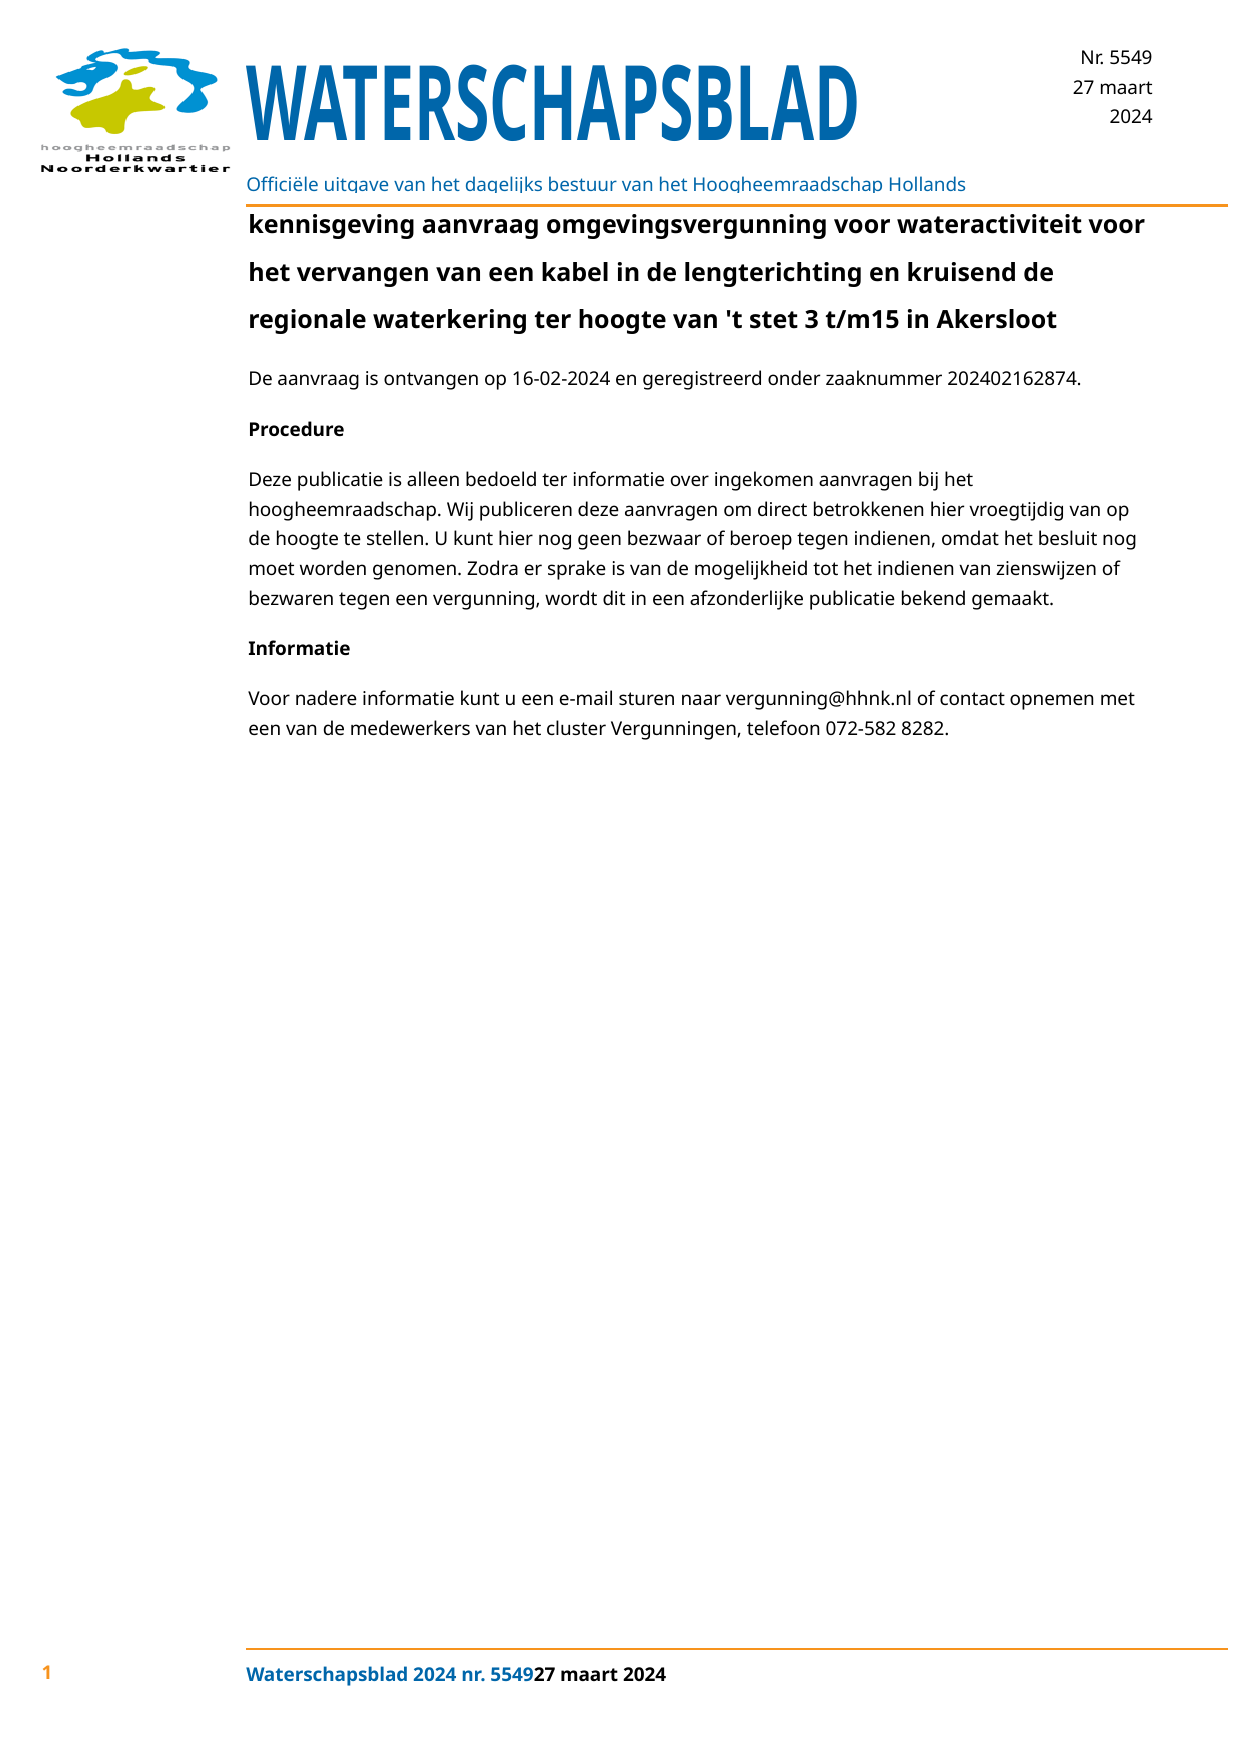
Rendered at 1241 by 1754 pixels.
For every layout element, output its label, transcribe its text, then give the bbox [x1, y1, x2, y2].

text Informatie [248, 635, 1152, 661]
text Voor nadere informatie kunt u een e-mail sturen naar vergunning@hhnk.nl of contact opnemen met een van de medewerkers van het cluster Vergunningen, telefoon 072-582 8282. [248, 686, 1152, 741]
text Deze publicatie is alleen bedoeld ter informatie over ingekomen aanvragen bij het hoogheemraadschap. Wij publiceren deze aanvragen om direct betrokkenen hier vroegtijdig van op de hoogte te stellen. U kunt hier nog geen bezwaar of beroep tegen indienen, omdat het besluit nog moet worden genomen. Zodra er sprake is van de mogelijkheid tot het indienen van zienswijzen of bezwaren tegen een vergunning, wordt dit in een afzonderlijke publicatie bekend gemaakt. [248, 466, 1152, 610]
text De aanvraag is ontvangen op 16-02-2024 en geregistreerd onder zaaknummer 202402162874. [248, 366, 1152, 391]
picture [41, 47, 231, 172]
text Procedure [248, 416, 1152, 442]
text kennisgeving aanvraag omgevingsvergunning voor wateractiviteit voor het vervangen van een kabel in de lengterichting en kruisend de regionale waterkering ter hoogte van 't stet 3 t/m15 in Akersloot [248, 207, 1152, 336]
